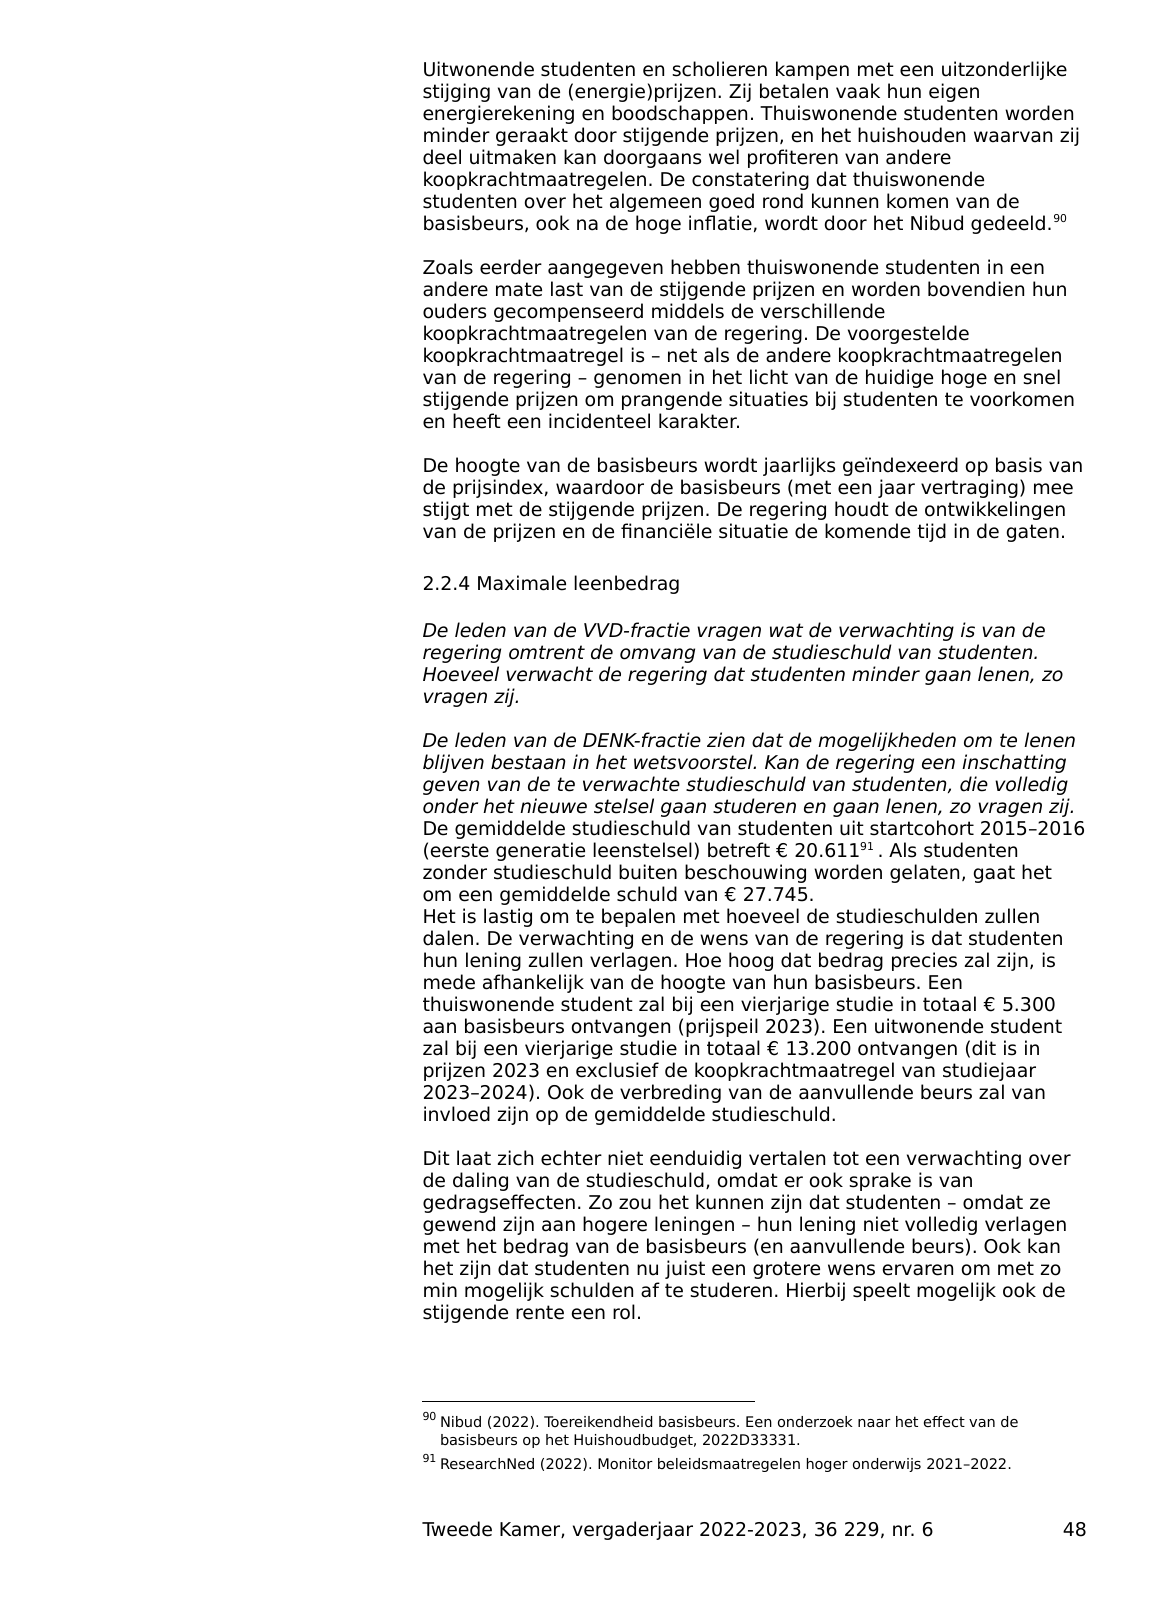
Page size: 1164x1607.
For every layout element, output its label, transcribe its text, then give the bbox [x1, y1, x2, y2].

text Nibud (2022). Toereikendheid basisbeurs. Een onderzoek naar het effect van de basisbeurs op het Huishoudbudget, 2022D33331. [422, 1410, 1087, 1449]
text Zoals eerder aangegeven hebben thuiswonende studenten in een andere mate last van de stijgende prijzen en worden bovendien hun ouders gecompenseerd middels de verschillende koopkrachtmaatregelen van de regering. De voorgestelde koopkrachtmaatregel is – net als de andere koopkrachtmaatregelen van de regering – genomen in het licht van de huidige hoge en snel stijgende prijzen om prangende situaties bij studenten te voorkomen en heeft een incidenteel karakter. [422, 257, 1087, 433]
text De hoogte van de basisbeurs wordt jaarlijks geïndexeerd op basis van de prijsindex, waardoor de basisbeurs (met een jaar vertraging) mee stijgt met de stijgende prijzen. De regering houdt de ontwikkelingen van de prijzen en de financiële situatie de komende tijd in de gaten. [422, 455, 1087, 543]
text De leden van de DENK-fractie zien dat de mogelijkheden om te lenen blijven bestaan in het wetsvoorstel. Kan de regering een inschatting geven van de te verwachte studieschuld van studenten, die volledig onder het nieuwe stelsel gaan studeren en gaan lenen, zo vragen zij. [422, 730, 1087, 818]
text ResearchNed (2022). Monitor beleidsmaatregelen hoger onderwijs 2021–2022. [422, 1452, 1087, 1474]
subtitle 2.2.4 Maximale leenbedrag [422, 573, 1087, 595]
text De leden van de VVD-fractie vragen wat de verwachting is van de regering omtrent de omvang van de studieschuld van studenten. Hoeveel verwacht de regering dat studenten minder gaan lenen, zo vragen zij. [422, 620, 1087, 708]
text Het is lastig om te bepalen met hoeveel de studieschulden zullen dalen. De verwachting en de wens van de regering is dat studenten hun lening zullen verlagen. Hoe hoog dat bedrag precies zal zijn, is mede afhankelijk van de hoogte van hun basisbeurs. Een thuiswonende student zal bij een vierjarige studie in totaal € 5.300 aan basisbeurs ontvangen (prijspeil 2023). Een uitwonende student zal bij een vierjarige studie in totaal € 13.200 ontvangen (dit is in prijzen 2023 en exclusief de koopkrachtmaatregel van studiejaar 2023–2024). Ook de verbreding van de aanvullende beurs zal van invloed zijn op de gemiddelde studieschuld. [422, 906, 1087, 1126]
text De gemiddelde studieschuld van studenten uit startcohort 2015–2016 (eerste generatie leenstelsel) betreft € 20.611. Als studenten zonder studieschuld buiten beschouwing worden gelaten, gaat het om een gemiddelde schuld van € 27.745. [422, 818, 1087, 906]
text Uitwonende studenten en scholieren kampen met een uitzonderlijke stijging van de (energie)prijzen. Zij betalen vaak hun eigen energierekening en boodschappen. Thuiswonende studenten worden minder geraakt door stijgende prijzen, en het huishouden waarvan zij deel uitmaken kan doorgaans wel profiteren van andere koopkrachtmaatregelen. De constatering dat thuiswonende studenten over het algemeen goed rond kunnen komen van de basisbeurs, ook na de hoge inflatie, wordt door het Nibud gedeeld. [422, 59, 1087, 235]
text Dit laat zich echter niet eenduidig vertalen tot een verwachting over de daling van de studieschuld, omdat er ook sprake is van gedragseffecten. Zo zou het kunnen zijn dat studenten – omdat ze gewend zijn aan hogere leningen – hun lening niet volledig verlagen met het bedrag van de basisbeurs (en aanvullende beurs). Ook kan het zijn dat studenten nu juist een grotere wens ervaren om met zo min mogelijk schulden af te studeren. Hierbij speelt mogelijk ook de stijgende rente een rol. [422, 1148, 1087, 1324]
